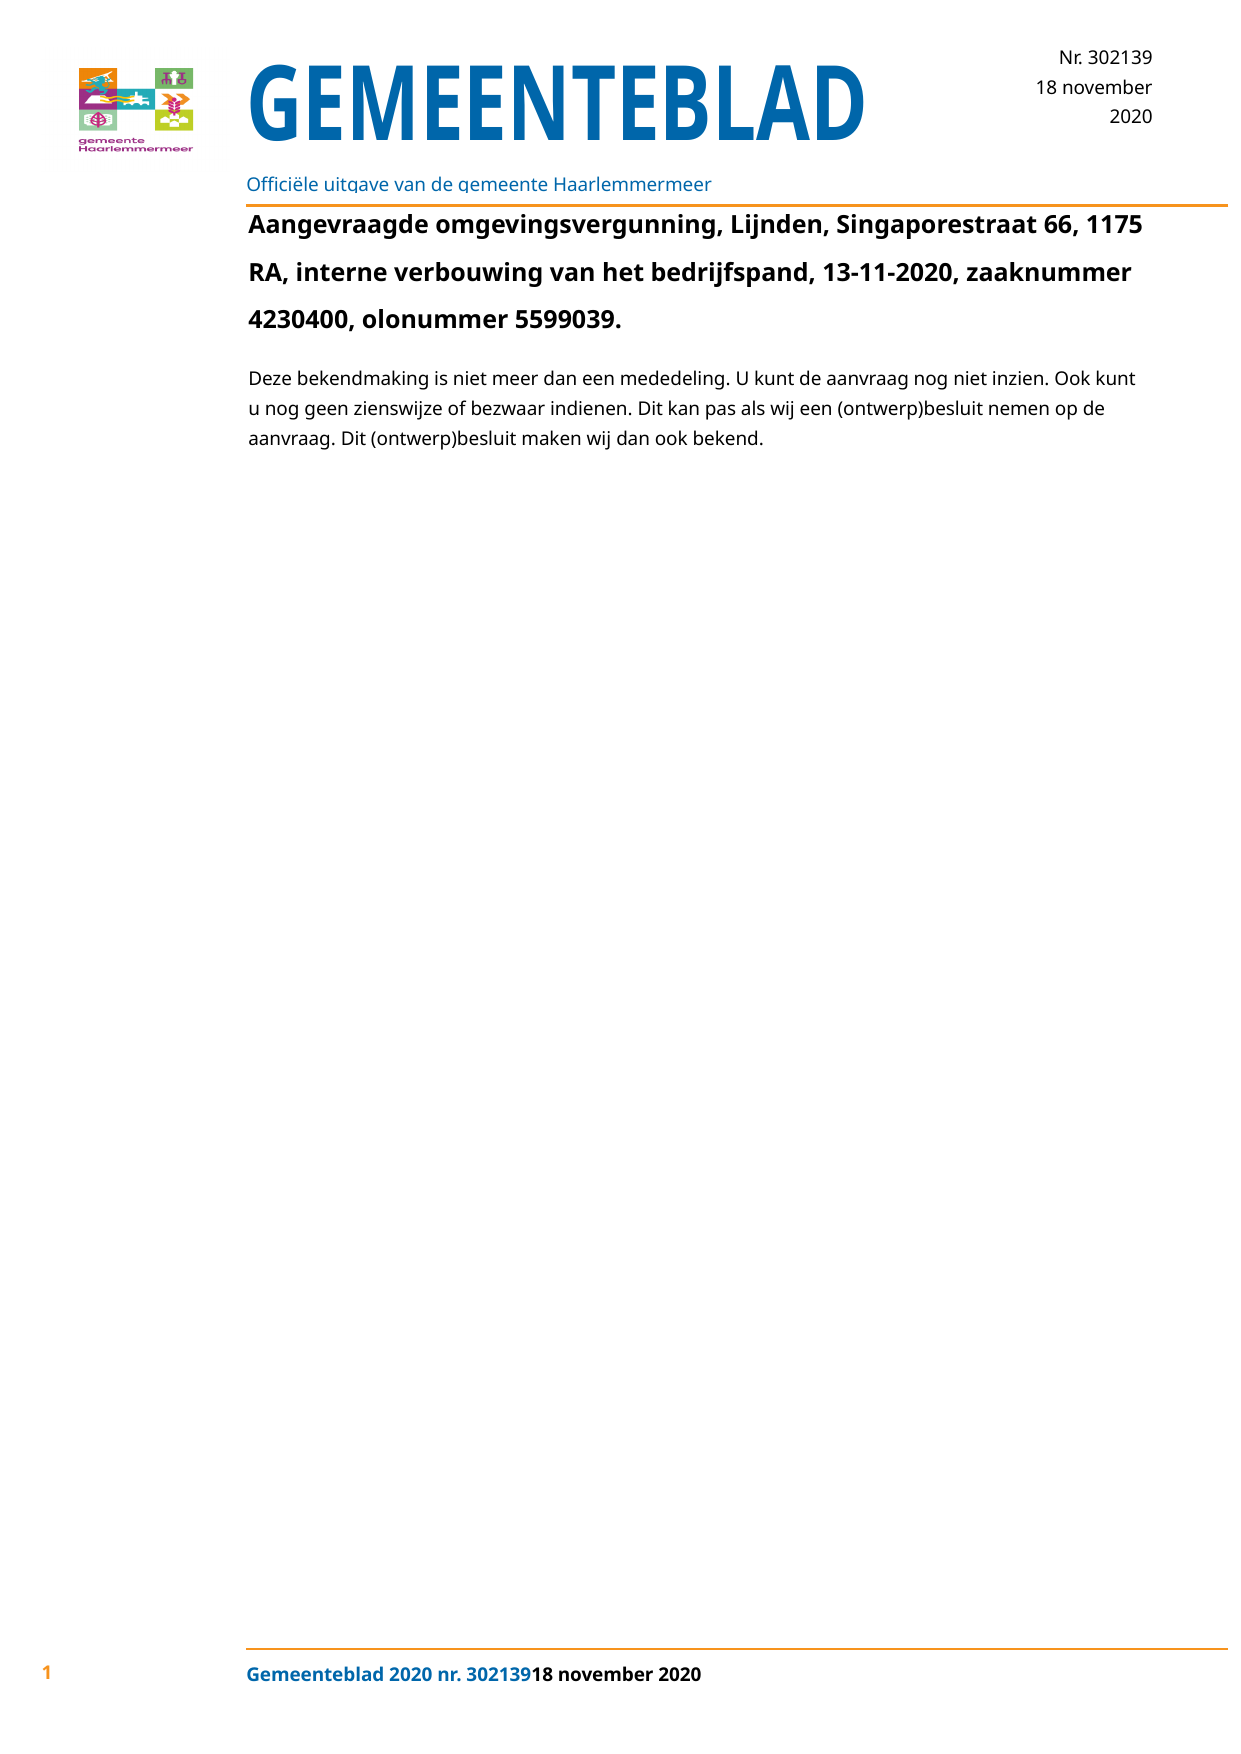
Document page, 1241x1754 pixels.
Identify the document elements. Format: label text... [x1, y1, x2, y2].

text Deze bekendmaking is niet meer dan een mededeling. U kunt de aanvraag nog niet inzien. Ook kunt u nog geen zienswijze of bezwaar indienen. Dit kan pas als wij een (ontwerp)besluit nemen op de aanvraag. Dit (ontwerp)besluit maken wij dan ook bekend. [248, 366, 1152, 450]
text Aangevraagde omgevingsvergunning, Lijnden, Singaporestraat 66, 1175 RA, interne verbouwing van het bedrijfspand, 13-11-2020, zaaknummer 4230400, olonummer 5599039. [248, 207, 1152, 336]
picture [41, 47, 231, 172]
